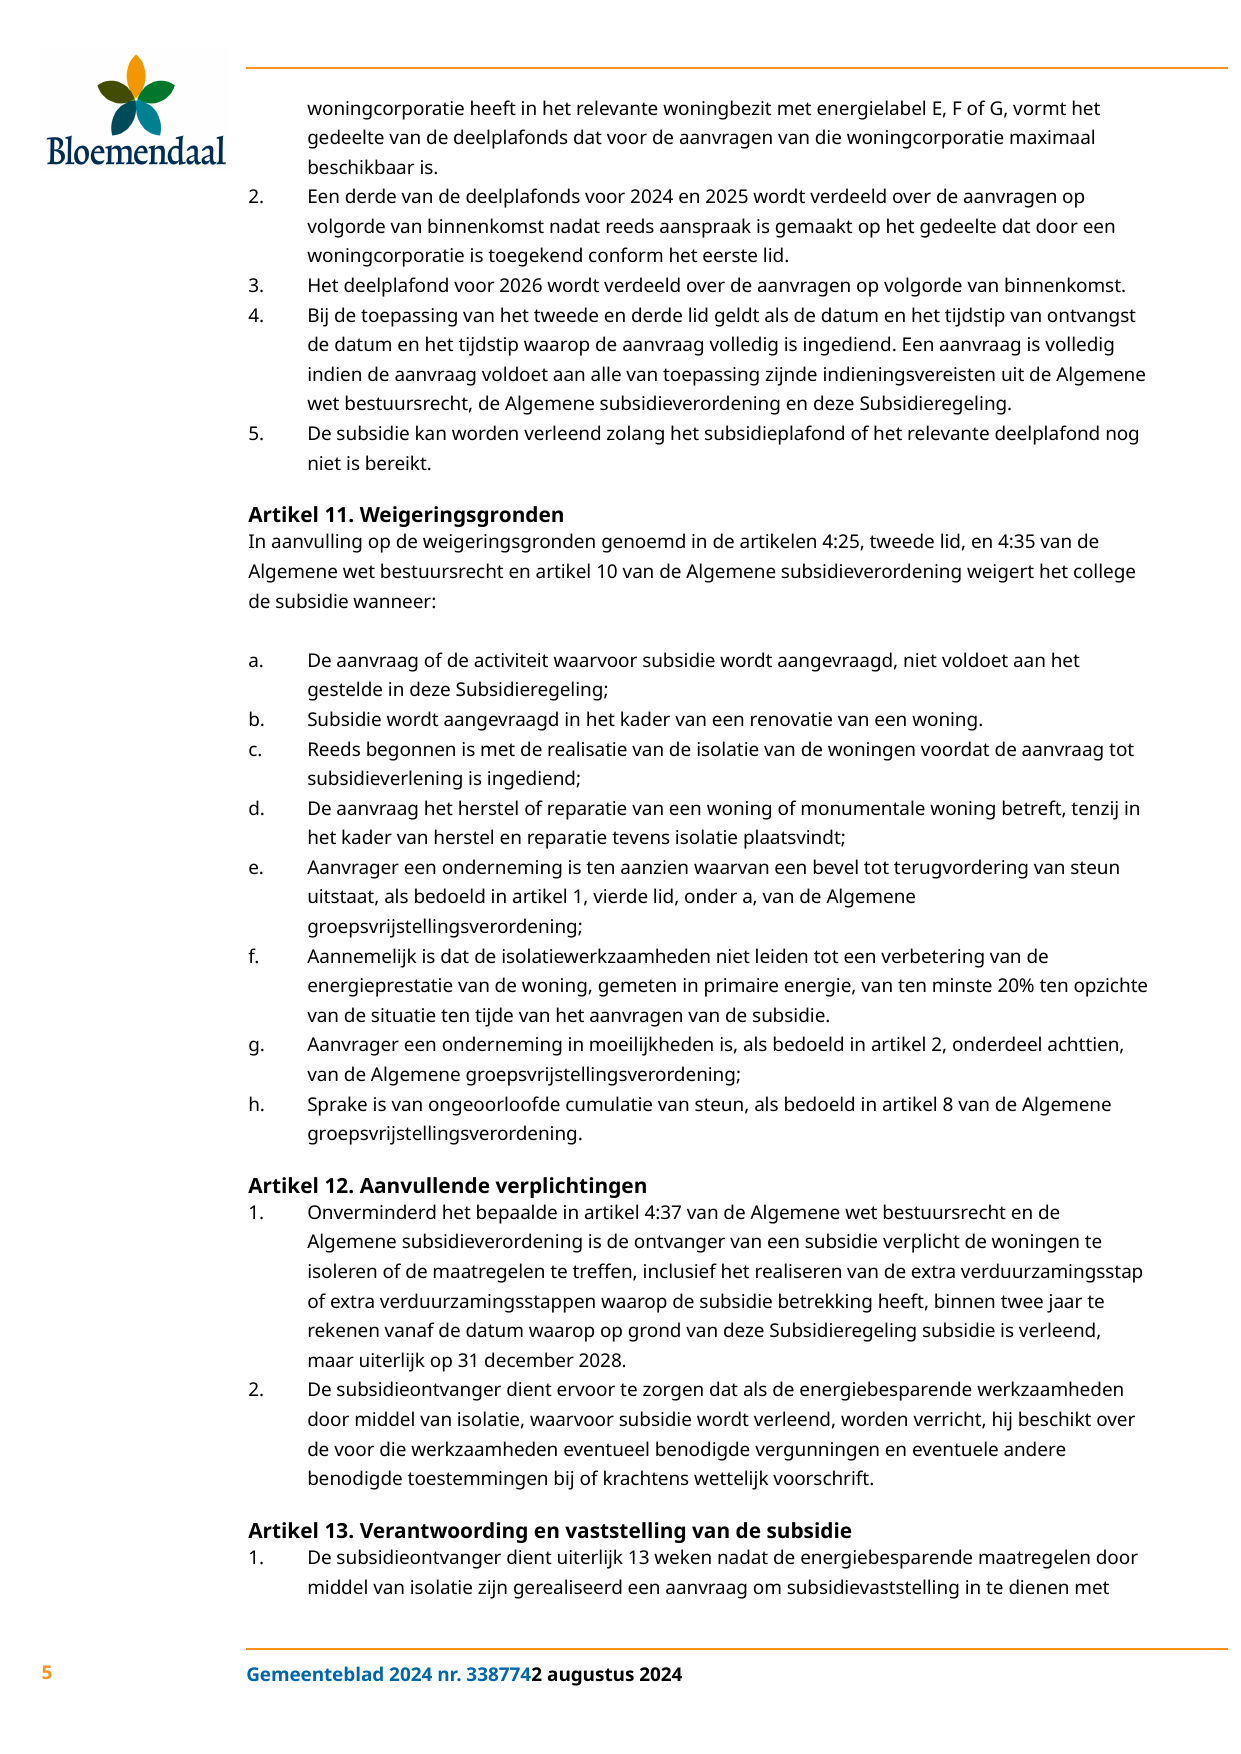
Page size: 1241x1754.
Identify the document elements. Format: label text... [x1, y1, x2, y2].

list De aanvraag of de activiteit waarvoor subsidie wordt aangevraagd, niet voldoet aan het gestelde in deze Subsidieregeling; [248, 647, 1152, 702]
list Sprake is van ongeoorloofde cumulatie van steun, als bedoeld in artikel 8 van de Algemene groepsvrijstellingsverordening. [248, 1091, 1152, 1146]
list Aanvrager een onderneming is ten aanzien waarvan een bevel tot terugvordering van steun uitstaat, als bedoeld in artikel 1, vierde lid, onder a, van de Algemene groepsvrijstellingsverordening; [248, 854, 1152, 939]
list Aanvrager een onderneming in moeilijkheden is, als bedoeld in artikel 2, onderdeel achttien, van de Algemene groepsvrijstellingsverordening; [248, 1032, 1152, 1087]
text In aanvulling op de weigeringsgronden genoemd in de artikelen 4:25, tweede lid, en 4:35 van de Algemene wet bestuursrecht en artikel 10 van de Algemene subsidieverordening weigert het college de subsidie wanneer: [248, 529, 1152, 613]
list Reeds begonnen is met de realisatie van de isolatie van de woningen voordat de aanvraag tot subsidieverlening is ingediend; [248, 736, 1152, 791]
list De subsidieontvanger dient uiterlijk 13 weken nadat de energiebesparende maatregelen door middel van isolatie zijn gerealiseerd een aanvraag om subsidievaststelling in te dienen met [248, 1544, 1152, 1599]
picture [41, 47, 231, 172]
list Onverminderd het bepaalde in artikel 4:37 van de Algemene wet bestuursrecht en de Algemene subsidieverordening is de ontvanger van een subsidie verplicht de woningen te isoleren of de maatregelen te treffen, inclusief het realiseren van de extra verduurzamingsstap of extra verduurzamingsstappen waarop de subsidie betrekking heeft, binnen twee jaar te rekenen vanaf de datum waarop op grond van deze Subsidieregeling subsidie is verleend, maar uiterlijk op 31 december 2028. [248, 1199, 1152, 1373]
list Een derde van de deelplafonds voor 2024 en 2025 wordt verdeeld over de aanvragen op volgorde van binnenkomst nadat reeds aanspraak is gemaakt op het gedeelte dat door een woningcorporatie is toegekend conform het eerste lid. [248, 183, 1152, 268]
list woningcorporatie heeft in het relevante woningbezit met energielabel E, F of G, vormt het gedeelte van de deelplafonds dat voor de aanvragen van die woningcorporatie maximaal beschikbaar is. [248, 95, 1152, 180]
list Aannemelijk is dat de isolatiewerkzaamheden niet leiden tot een verbetering van de energieprestatie van de woning, gemeten in primaire energie, van ten minste 20% ten opzichte van de situatie ten tijde van het aanvragen van de subsidie. [248, 943, 1152, 1028]
text Artikel 13. Verantwoording en vaststelling van de subsidie [248, 1516, 1152, 1544]
text Artikel 11. Weigeringsgronden [248, 500, 1152, 529]
text Artikel 12. Aanvullende verplichtingen [248, 1171, 1152, 1199]
list De subsidieontvanger dient ervoor te zorgen dat als de energiebesparende werkzaamheden door middel van isolatie, waarvoor subsidie wordt verleend, worden verricht, hij beschikt over de voor die werkzaamheden eventueel benodigde vergunningen en eventuele andere benodigde toestemmingen bij of krachtens wettelijk voorschrift. [248, 1377, 1152, 1491]
list Subsidie wordt aangevraagd in het kader van een renovatie van een woning. [248, 706, 1152, 732]
list Het deelplafond voor 2026 wordt verdeeld over de aanvragen op volgorde van binnenkomst. [248, 272, 1152, 298]
list Bij de toepassing van het tweede en derde lid geldt als de datum en het tijdstip van ontvangst de datum en het tijdstip waarop de aanvraag volledig is ingediend. Een aanvraag is volledig indien de aanvraag voldoet aan alle van toepassing zijnde indieningsvereisten uit de Algemene wet bestuursrecht, de Algemene subsidieverordening en deze Subsidieregeling. [248, 302, 1152, 416]
list De aanvraag het herstel of reparatie van een woning of monumentale woning betreft, tenzij in het kader van herstel en reparatie tevens isolatie plaatsvindt; [248, 795, 1152, 850]
list De subsidie kan worden verleend zolang het subsidieplafond of het relevante deelplafond nog niet is bereikt. [248, 420, 1152, 476]
